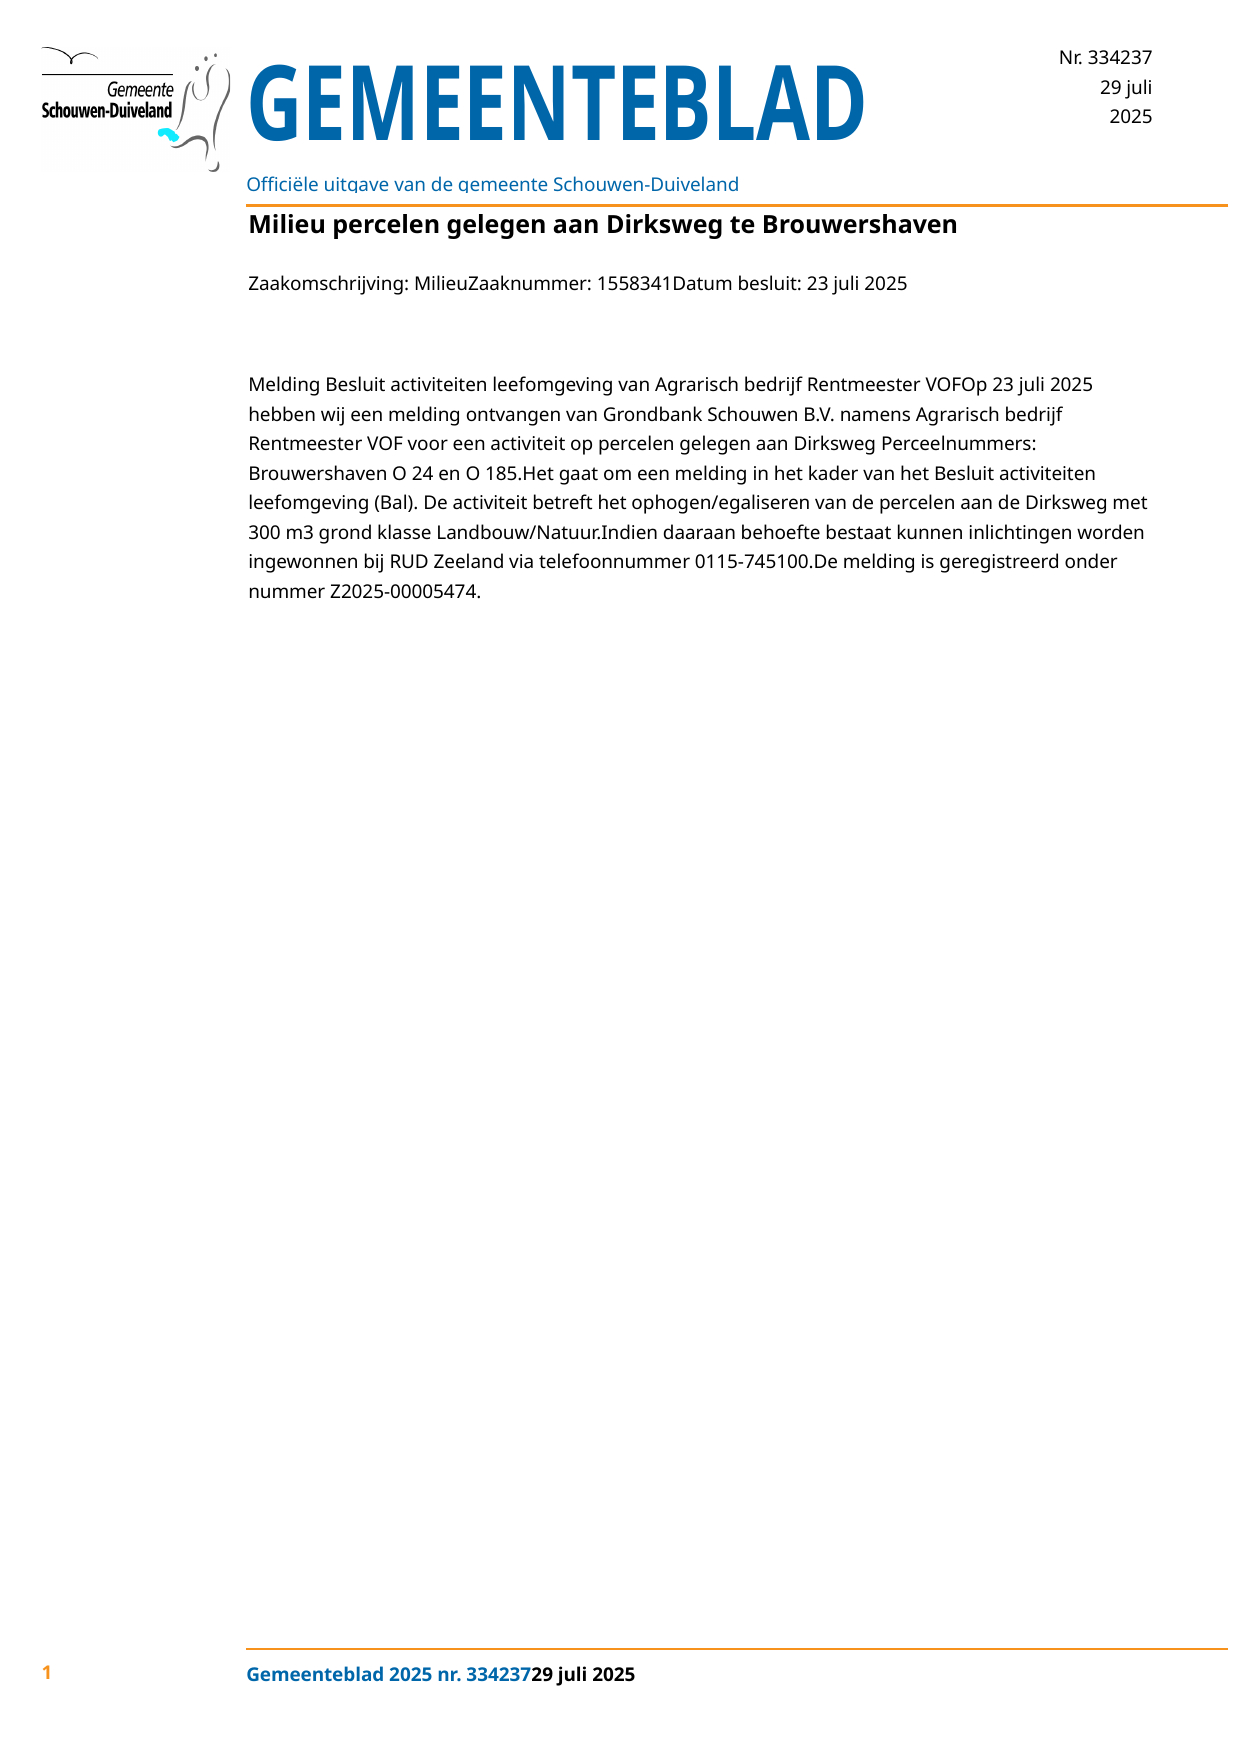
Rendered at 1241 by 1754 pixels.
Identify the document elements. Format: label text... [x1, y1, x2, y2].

text Melding Besluit activiteiten leefomgeving van Agrarisch bedrijf Rentmeester VOFOp 23 juli 2025 hebben wij een melding ontvangen van Grondbank Schouwen B.V. namens Agrarisch bedrijf Rentmeester VOF voor een activiteit op percelen gelegen aan Dirksweg Perceelnummers: Brouwershaven O 24 en O 185.Het gaat om een melding in het kader van het Besluit activiteiten leefomgeving (Bal). De activiteit betreft het ophogen/egaliseren van de percelen aan de Dirksweg met 300 m3 grond klasse Landbouw/Natuur.Indien daaraan behoefte bestaat kunnen inlichtingen worden ingewonnen bij RUD Zeeland via telefoonnummer 0115-745100.De melding is geregistreerd onder nummer Z2025-00005474. [248, 371, 1152, 604]
text Zaakomschrijving: MilieuZaaknummer: 1558341Datum besluit: 23 juli 2025 [248, 270, 1152, 296]
picture [41, 47, 231, 172]
text Milieu percelen gelegen aan Dirksweg te Brouwershaven [248, 207, 1152, 241]
